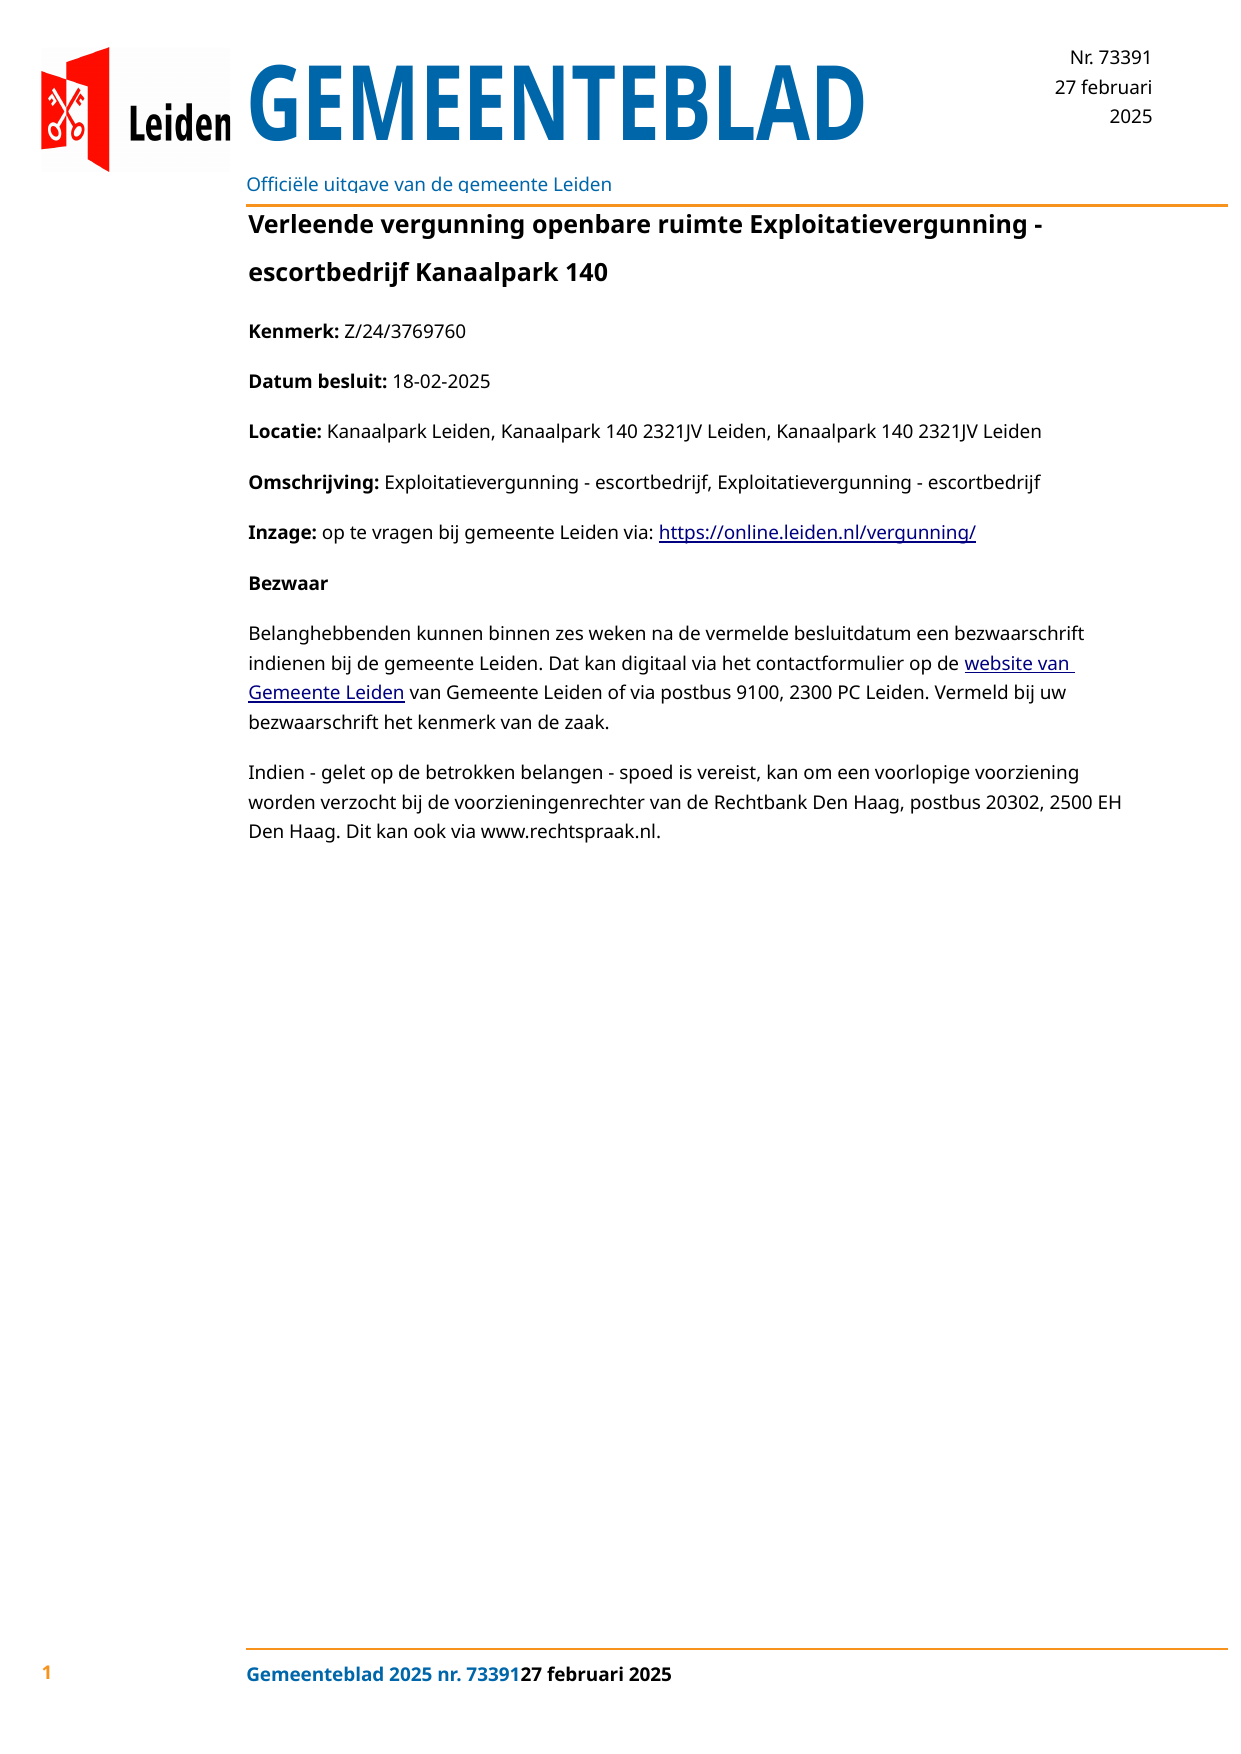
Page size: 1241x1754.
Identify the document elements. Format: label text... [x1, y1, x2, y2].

text Datum besluit: 18-02-2025 [248, 368, 1152, 394]
text Omschrijving: Exploitatievergunning - escortbedrijf, Exploitatievergunning - escortbedrijf [248, 469, 1152, 495]
text Inzage: op te vragen bij gemeente Leiden via: https://online.leiden.nl/vergunning/ [248, 519, 1152, 545]
text Verleende vergunning openbare ruimte Exploitatievergunning - escortbedrijf Kanaalpark 140 [248, 207, 1152, 288]
picture [41, 47, 231, 172]
text Indien - gelet op de betrokken belangen - spoed is vereist, kan om een voorlopige voorziening worden verzocht bij de voorzieningenrechter van de Rechtbank Den Haag, postbus 20302, 2500 EH Den Haag. Dit kan ook via www.rechtspraak.nl. [248, 759, 1152, 844]
text Locatie: Kanaalpark Leiden, Kanaalpark 140 2321JV Leiden, Kanaalpark 140 2321JV Leiden [248, 419, 1152, 444]
text Kenmerk: Z/24/3769760 [248, 318, 1152, 344]
text Belanghebbenden kunnen binnen zes weken na de vermelde besluitdatum een bezwaarschrift indienen bij de gemeente Leiden. Dat kan digitaal via het contactformulier op de website van Gemeente Leiden van Gemeente Leiden of via postbus 9100, 2300 PC Leiden. Vermeld bij uw bezwaarschrift het kenmerk van de zaak. [248, 620, 1152, 735]
text Bezwaar [248, 570, 1152, 596]
